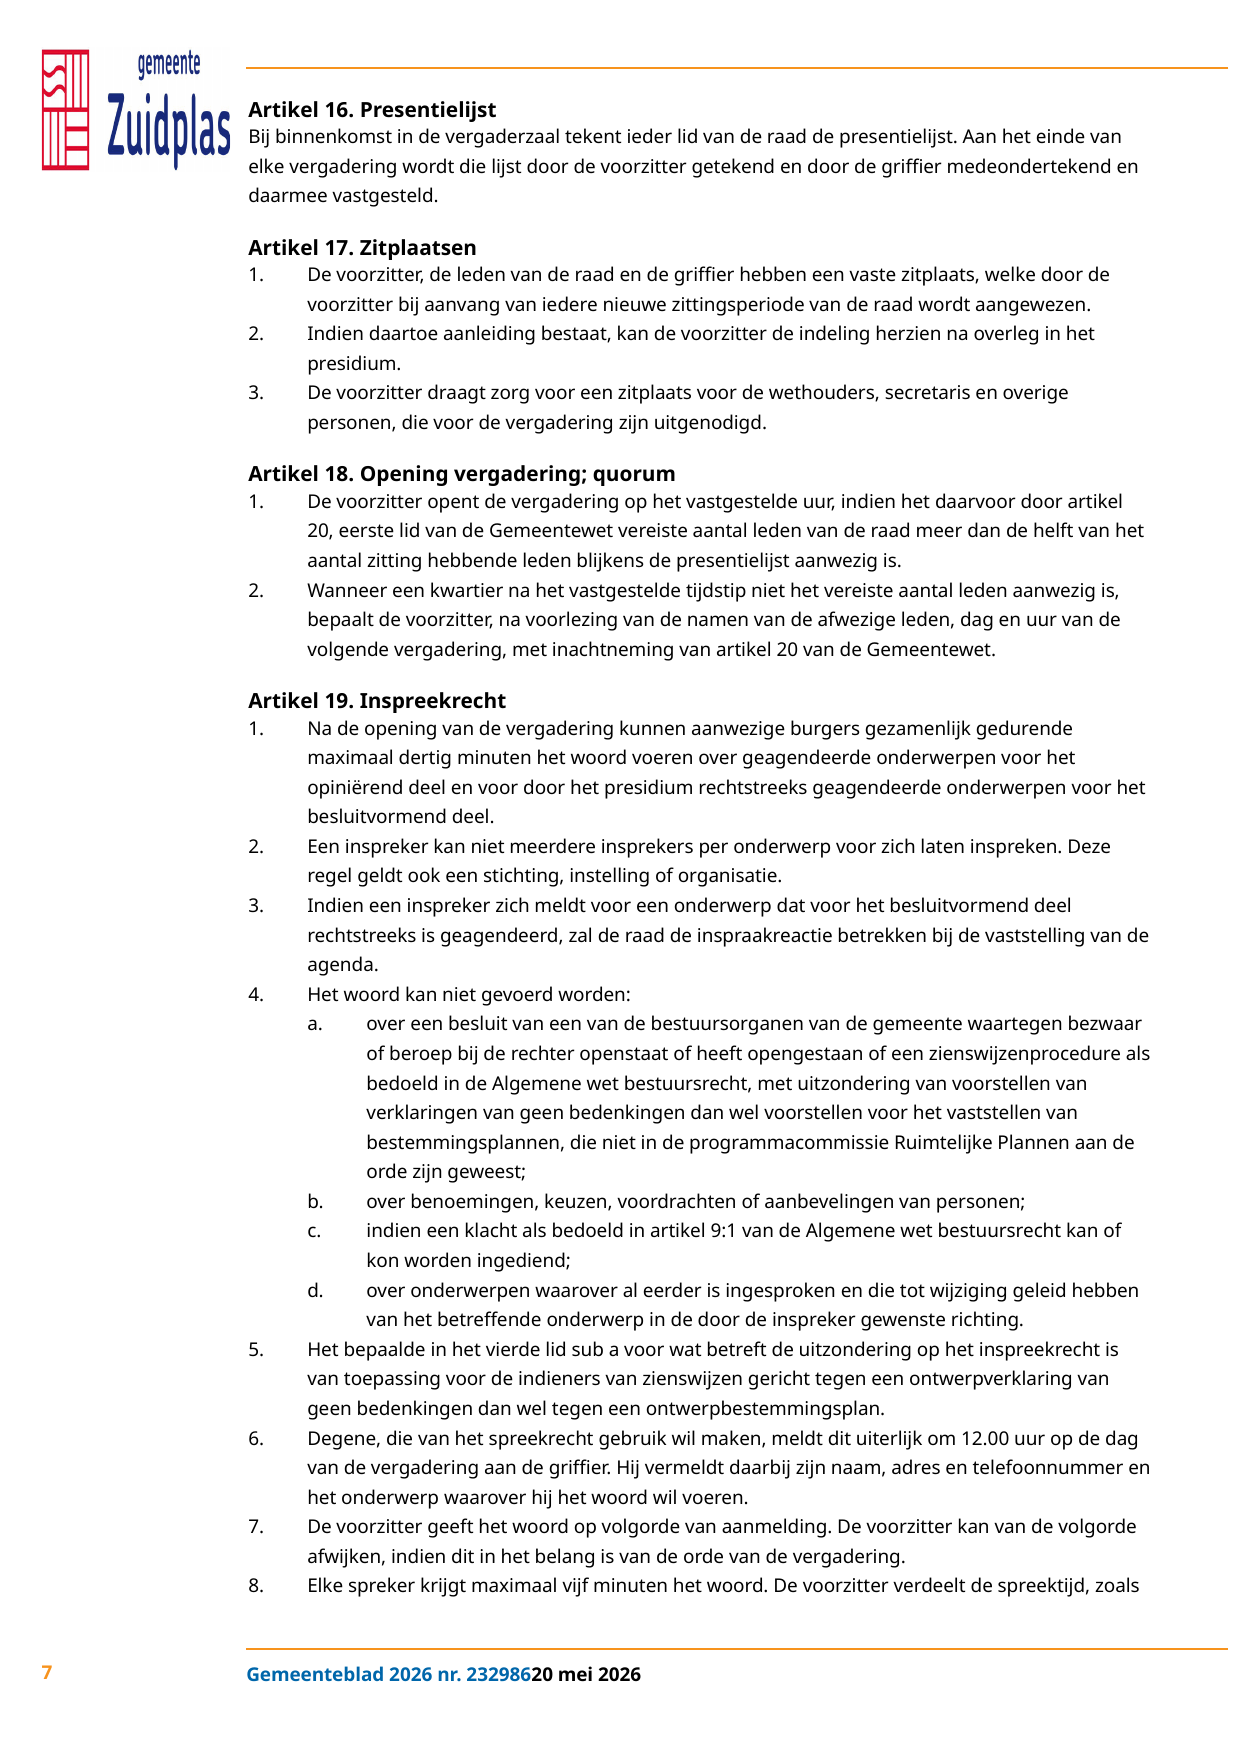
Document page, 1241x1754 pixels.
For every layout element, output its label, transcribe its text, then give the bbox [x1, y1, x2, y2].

text Artikel 18. Opening vergadering; quorum [248, 459, 1152, 488]
text Artikel 16. Presentielijst [248, 95, 1152, 123]
list indien een klacht als bedoeld in artikel 9:1 van de Algemene wet bestuursrecht kan of kon worden ingediend; [307, 1218, 1152, 1273]
text Artikel 17. Zitplaatsen [248, 233, 1152, 261]
list Een inspreker kan niet meerdere insprekers per onderwerp voor zich laten inspreken. Deze regel geldt ook een stichting, instelling of organisatie. [248, 833, 1152, 888]
list Indien daartoe aanleiding bestaat, kan de voorzitter de indeling herzien na overleg in het presidium. [248, 320, 1152, 376]
list Het woord kan niet gevoerd worden: [248, 981, 1152, 1007]
list Wanneer een kwartier na het vastgestelde tijdstip niet het vereiste aantal leden aanwezig is, bepaalt de voorzitter, na voorlezing van de namen van de afwezige leden, dag en uur van de volgende vergadering, met inachtneming van artikel 20 van de Gemeentewet. [248, 577, 1152, 662]
list Indien een inspreker zich meldt voor een onderwerp dat voor het besluitvormend deel rechtstreeks is geagendeerd, zal de raad de inspraakreactie betrekken bij de vaststelling van de agenda. [248, 892, 1152, 977]
list over een besluit van een van de bestuursorganen van de gemeente waartegen bezwaar of beroep bij de rechter openstaat of heeft opengestaan of een zienswijzenprocedure als bedoeld in de Algemene wet bestuursrecht, met uitzondering van voorstellen van verklaringen van geen bedenkingen dan wel voorstellen voor het vaststellen van bestemmingsplannen, die niet in de programmacommissie Ruimtelijke Plannen aan de orde zijn geweest; [307, 1011, 1152, 1184]
text Bij binnenkomst in de vergaderzaal tekent ieder lid van de raad de presentielijst. Aan het einde van elke vergadering wordt die lijst door de voorzitter getekend en door de griffier medeondertekend en daarmee vastgesteld. [248, 123, 1152, 208]
list Het bepaalde in het vierde lid sub a voor wat betreft de uitzondering op het inspreekrecht is van toepassing voor de indieners van zienswijzen gericht tegen een ontwerpverklaring van geen bedenkingen dan wel tegen een ontwerpbestemmingsplan. [248, 1336, 1152, 1421]
list De voorzitter, de leden van de raad en de griffier hebben een vaste zitplaats, welke door de voorzitter bij aanvang van iedere nieuwe zittingsperiode van de raad wordt aangewezen. [248, 261, 1152, 317]
list Na de opening van de vergadering kunnen aanwezige burgers gezamenlijk gedurende maximaal dertig minuten het woord voeren over geagendeerde onderwerpen voor het opiniërend deel en voor door het presidium rechtstreeks geagendeerde onderwerpen voor het besluitvormend deel. [248, 715, 1152, 829]
list over onderwerpen waarover al eerder is ingesproken en die tot wijziging geleid hebben van het betreffende onderwerp in de door de inspreker gewenste richting. [307, 1277, 1152, 1332]
list Elke spreker krijgt maximaal vijf minuten het woord. De voorzitter verdeelt de spreektijd, zoals [248, 1573, 1152, 1598]
list De voorzitter opent de vergadering op het vastgestelde uur, indien het daarvoor door artikel 20, eerste lid van de Gemeentewet vereiste aantal leden van de raad meer dan de helft van het aantal zitting hebbende leden blijkens de presentielijst aanwezig is. [248, 488, 1152, 573]
list De voorzitter draagt zorg voor een zitplaats voor de wethouders, secretaris en overige personen, die voor de vergadering zijn uitgenodigd. [248, 379, 1152, 435]
list De voorzitter geeft het woord op volgorde van aanmelding. De voorzitter kan van de volgorde afwijken, indien dit in het belang is van de orde van de vergadering. [248, 1513, 1152, 1569]
list Degene, die van het spreekrecht gebruik wil maken, meldt dit uiterlijk om 12.00 uur op de dag van de vergadering aan de griffier. Hij vermeldt daarbij zijn naam, adres en telefoonnummer en het onderwerp waarover hij het woord wil voeren. [248, 1425, 1152, 1510]
list over benoemingen, keuzen, voordrachten of aanbevelingen van personen; [307, 1188, 1152, 1214]
text Artikel 19. Inspreekrecht [248, 686, 1152, 715]
picture [41, 47, 231, 172]
